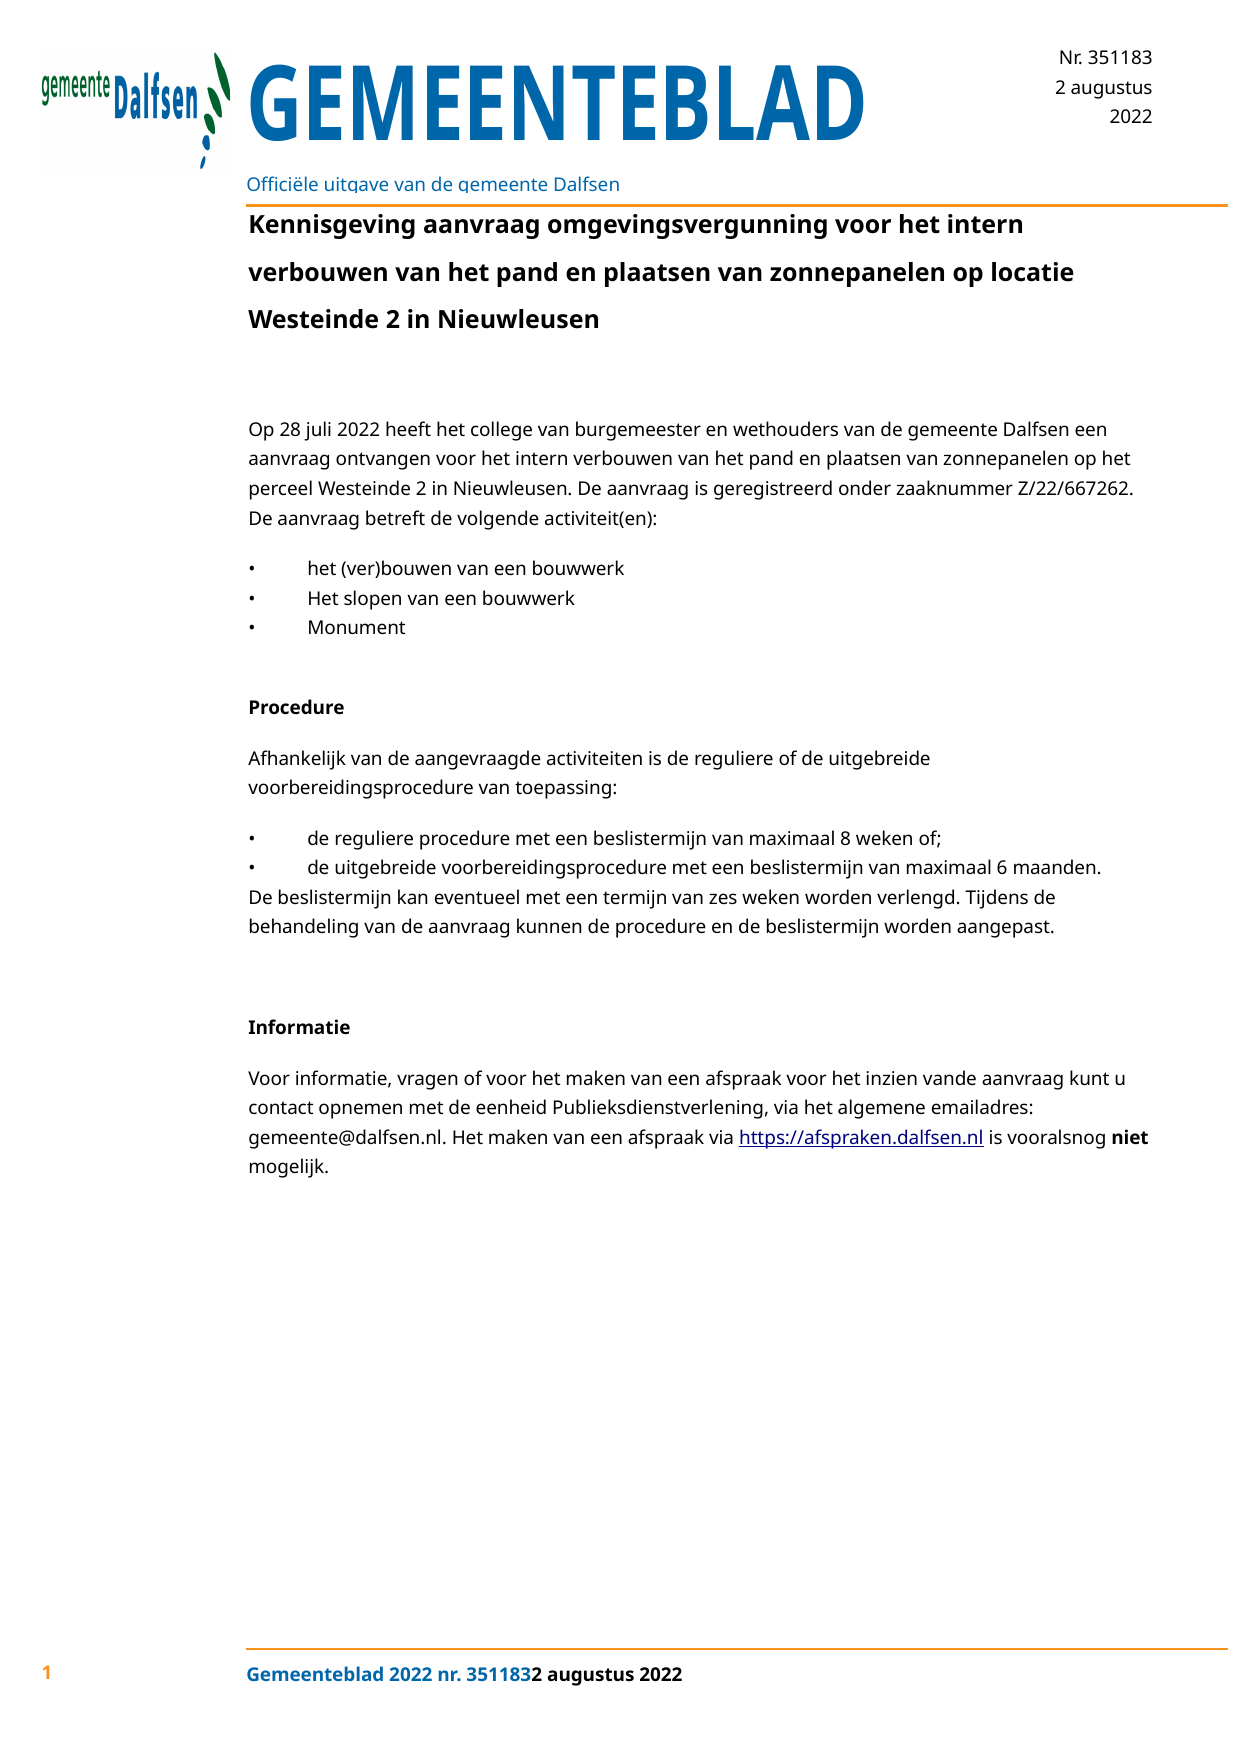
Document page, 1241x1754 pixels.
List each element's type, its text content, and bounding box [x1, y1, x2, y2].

list Monument [248, 614, 1152, 640]
text Afhankelijk van de aangevraagde activiteiten is de reguliere of de uitgebreide voorbereidingsprocedure van toepassing: [248, 745, 1152, 800]
text Kennisgeving aanvraag omgevingsvergunning voor het intern verbouwen van het pand en plaatsen van zonnepanelen op locatie Westeinde 2 in Nieuwleusen [248, 207, 1152, 336]
list de uitgebreide voorbereidingsprocedure met een beslistermijn van maximaal 6 maanden. [248, 854, 1152, 880]
text Op 28 juli 2022 heeft het college van burgemeester en wethouders van de gemeente Dalfsen een aanvraag ontvangen voor het intern verbouwen van het pand en plaatsen van zonnepanelen op het perceel Westeinde 2 in Nieuwleusen. De aanvraag is geregistreerd onder zaaknummer Z/22/667262. De aanvraag betreft de volgende activiteit(en): [248, 416, 1152, 530]
text Voor informatie, vragen of voor het maken van een afspraak voor het inzien vande aanvraag kunt u contact opnemen met de eenheid Publieksdienstverlening, via het algemene emailadres: gemeente@dalfsen.nl. Het maken van een afspraak via https://afspraken.dalfsen.nl is vooralsnog niet mogelijk. [248, 1065, 1152, 1179]
text Informatie [248, 1014, 1152, 1040]
list het (ver)bouwen van een bouwwerk [248, 555, 1152, 581]
list Het slopen van een bouwwerk [248, 585, 1152, 610]
picture [41, 47, 231, 172]
text De beslistermijn kan eventueel met een termijn van zes weken worden verlengd. Tijdens de behandeling van de aanvraag kunnen de procedure en de beslistermijn worden aangepast. [248, 884, 1152, 939]
text Procedure [248, 694, 1152, 720]
list de reguliere procedure met een beslistermijn van maximaal 8 weken of; [248, 825, 1152, 850]
